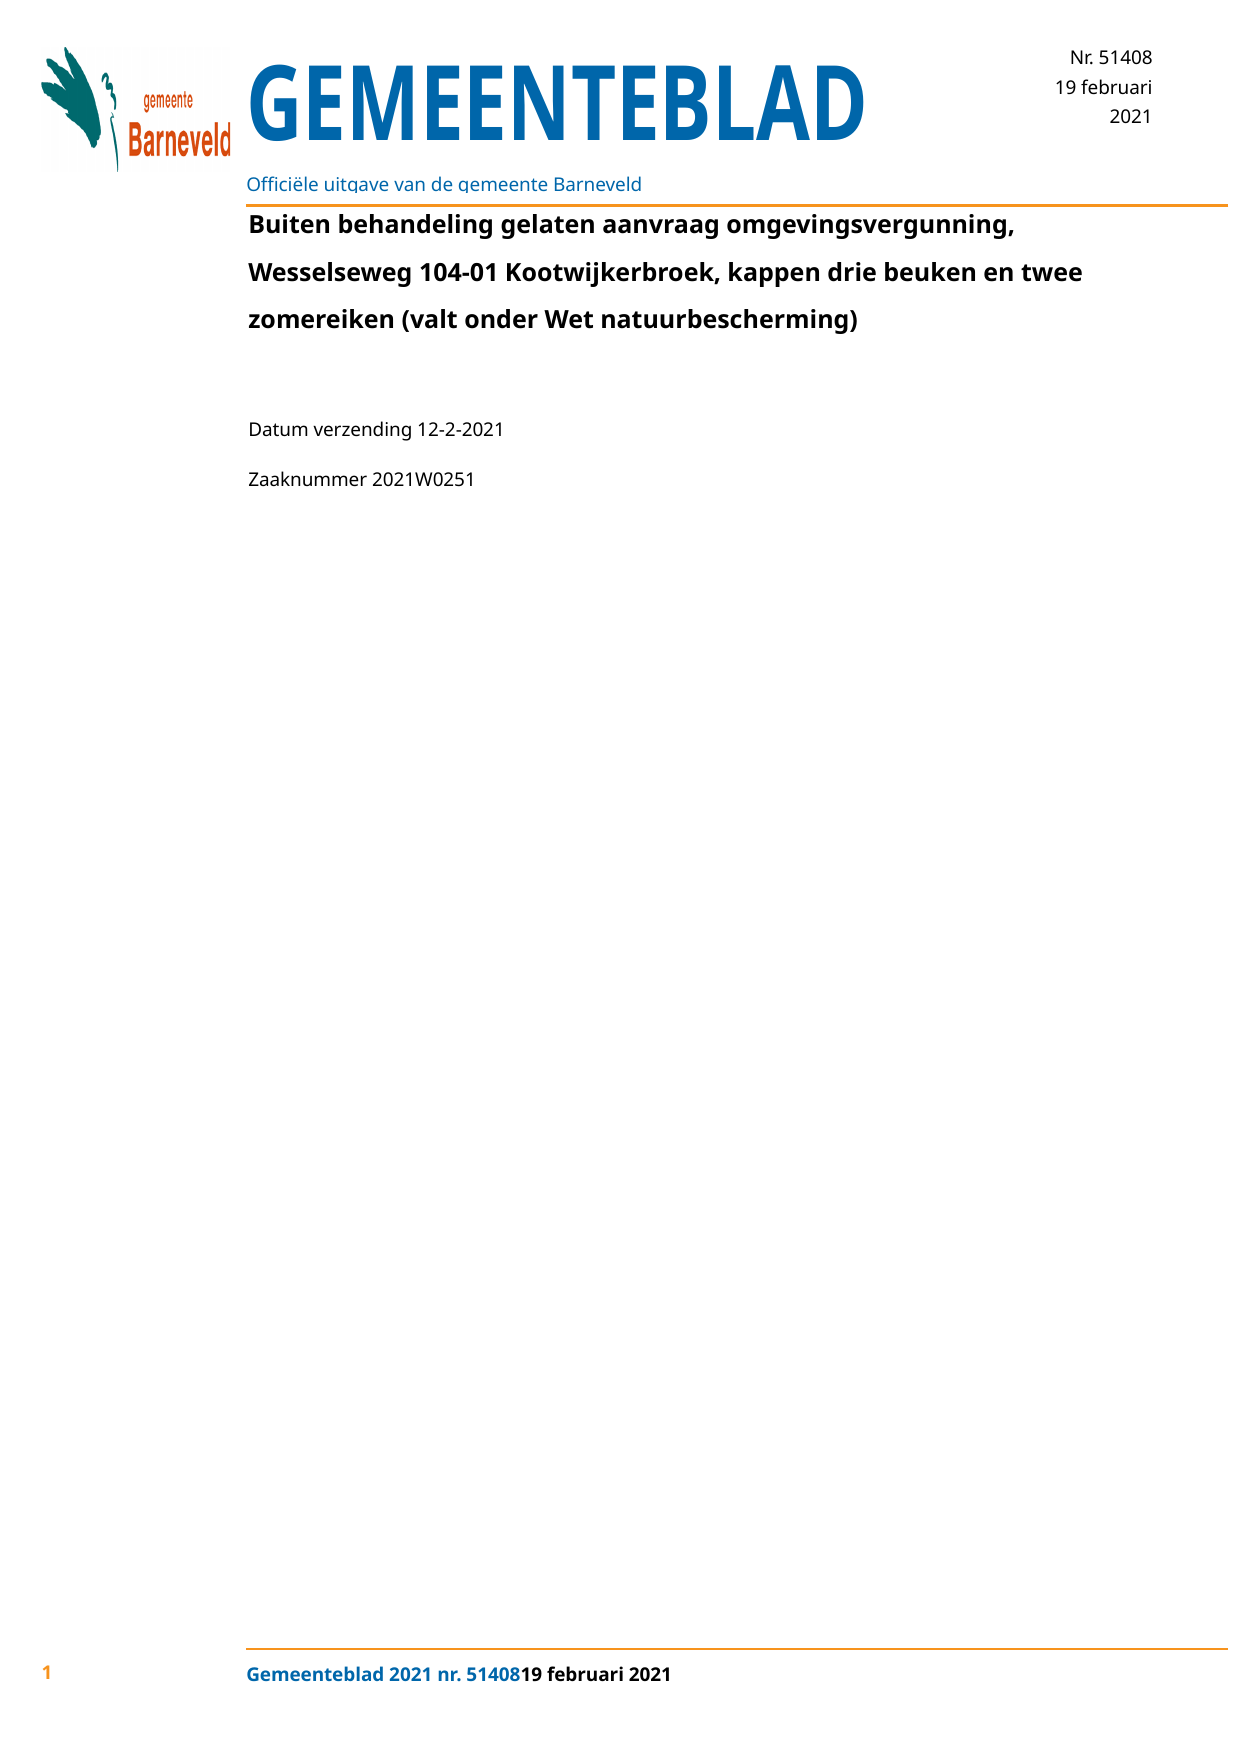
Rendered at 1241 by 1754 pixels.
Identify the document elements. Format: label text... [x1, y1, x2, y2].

text Buiten behandeling gelaten aanvraag omgevingsvergunning, Wesselseweg 104-01 Kootwijkerbroek, kappen drie beuken en twee zomereiken (valt onder Wet natuurbescherming) [248, 207, 1152, 336]
text Datum verzending 12-2-2021 [248, 416, 1152, 442]
picture [41, 47, 231, 172]
text Zaaknummer 2021W0251 [248, 466, 1152, 492]
